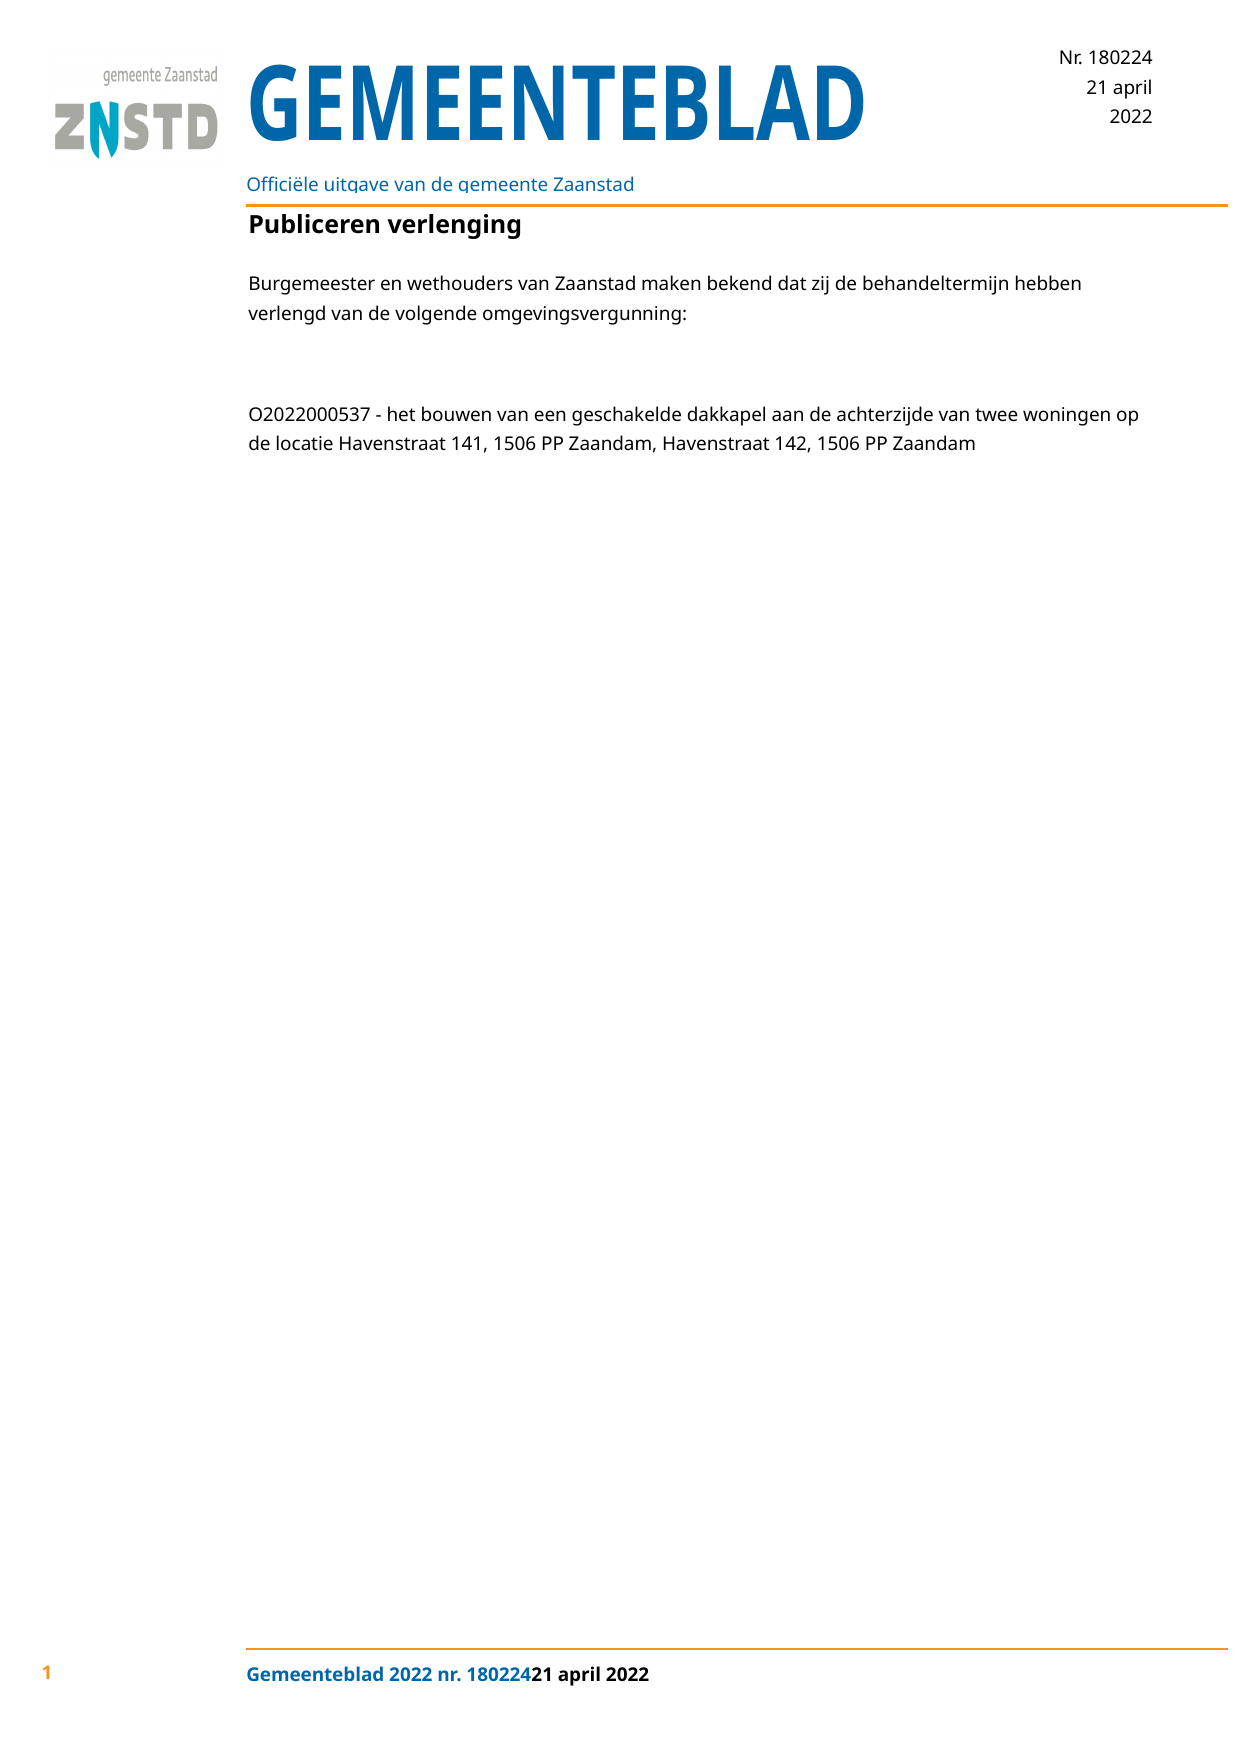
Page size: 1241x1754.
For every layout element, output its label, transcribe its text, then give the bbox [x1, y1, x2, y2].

text Publiceren verlenging [248, 207, 1152, 241]
picture [41, 47, 231, 172]
text Burgemeester en wethouders van Zaanstad maken bekend dat zij de behandeltermijn hebben verlengd van de volgende omgevingsvergunning: [248, 270, 1152, 326]
text O2022000537 - het bouwen van een geschakelde dakkapel aan de achterzijde van twee woningen op de locatie Havenstraat 141, 1506 PP Zaandam, Havenstraat 142, 1506 PP Zaandam [248, 401, 1152, 456]
